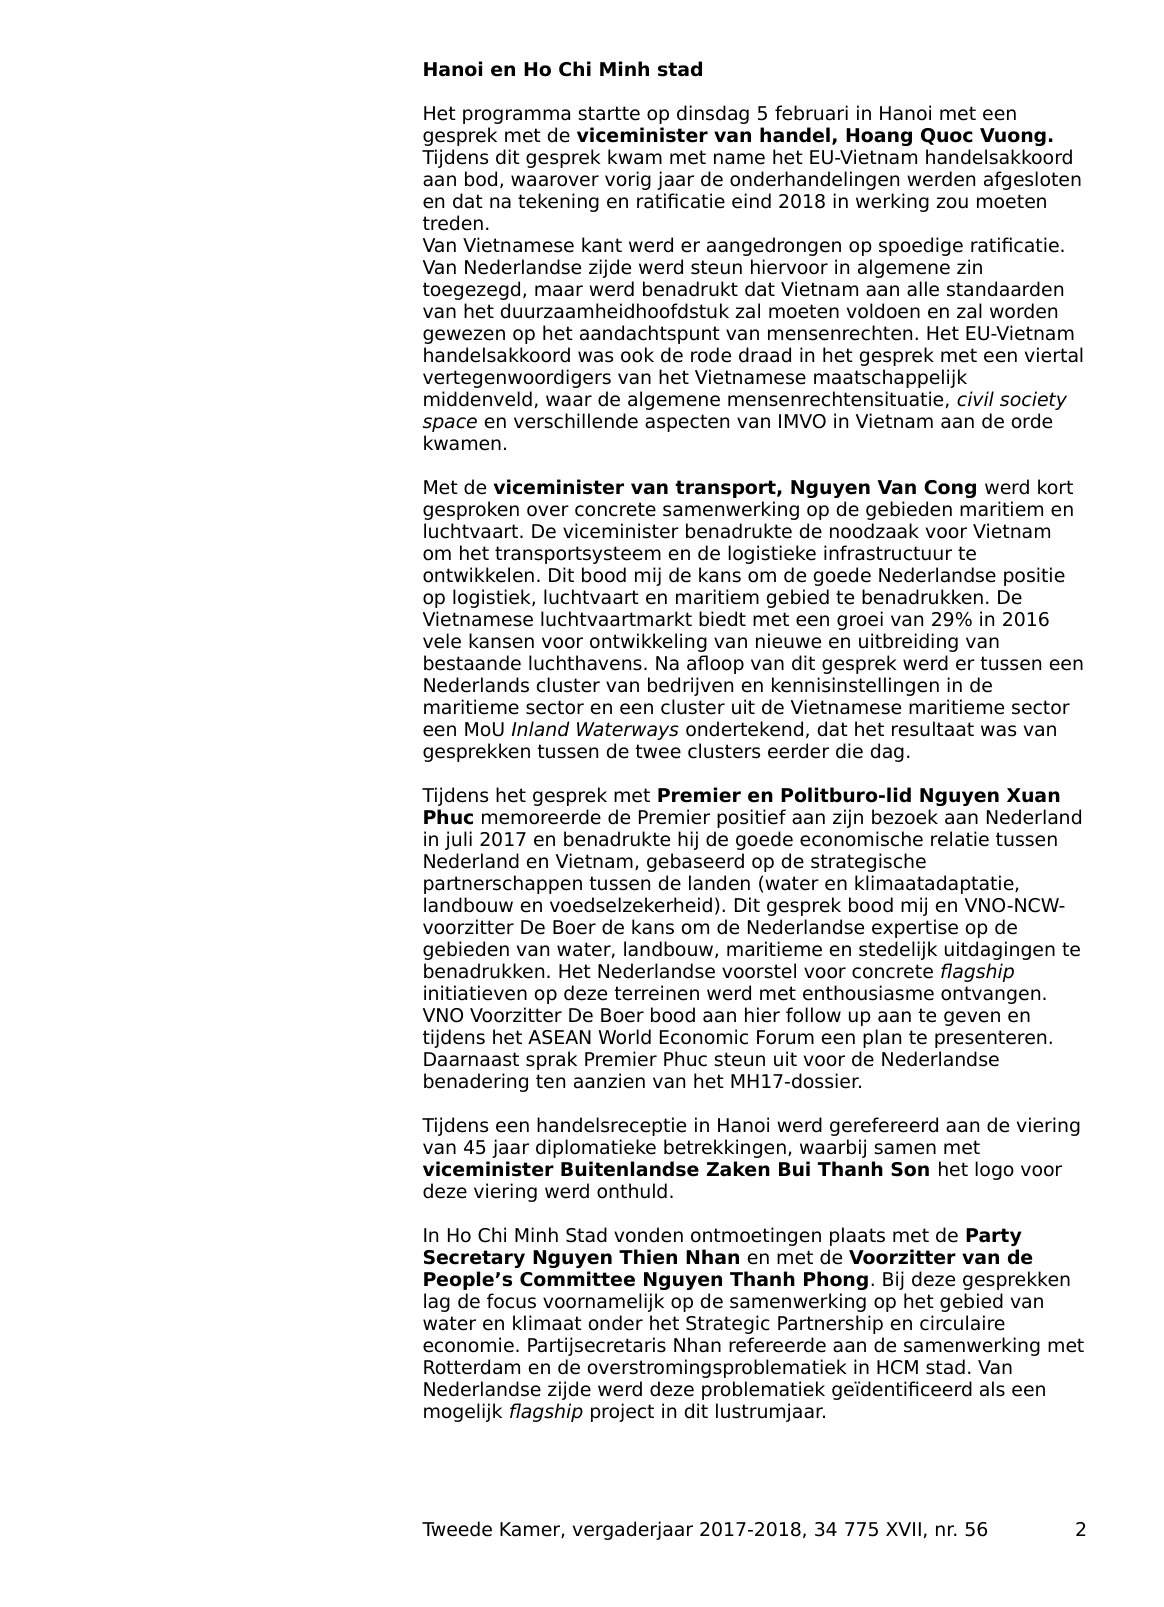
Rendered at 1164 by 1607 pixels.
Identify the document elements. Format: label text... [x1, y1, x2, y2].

text Tijdens het gesprek met Premier en Politburo-lid Nguyen Xuan Phuc memoreerde de Premier positief aan zijn bezoek aan Nederland in juli 2017 en benadrukte hij de goede economische relatie tussen Nederland en Vietnam, gebaseerd op de strategische partnerschappen tussen de landen (water en klimaatadaptatie, landbouw en voedselzekerheid). Dit gesprek bood mij en VNO-NCW-voorzitter De Boer de kans om de Nederlandse expertise op de gebieden van water, landbouw, maritieme en stedelijk uitdagingen te benadrukken. Het Nederlandse voorstel voor concrete flagship initiatieven op deze terreinen werd met enthousiasme ontvangen. VNO Voorzitter De Boer bood aan hier follow up aan te geven en tijdens het ASEAN World Economic Forum een plan te presenteren. Daarnaast sprak Premier Phuc steun uit voor de Nederlandse benadering ten aanzien van het MH17-dossier. [422, 785, 1087, 1093]
text Het programma startte op dinsdag 5 februari in Hanoi met een gesprek met de viceminister van handel, Hoang Quoc Vuong. Tijdens dit gesprek kwam met name het EU-Vietnam handelsakkoord aan bod, waarover vorig jaar de onderhandelingen werden afgesloten en dat na tekening en ratificatie eind 2018 in werking zou moeten treden. [422, 103, 1087, 235]
text Van Vietnamese kant werd er aangedrongen op spoedige ratificatie. Van Nederlandse zijde werd steun hiervoor in algemene zin toegezegd, maar werd benadrukt dat Vietnam aan alle standaarden van het duurzaamheidhoofdstuk zal moeten voldoen en zal worden gewezen op het aandachtspunt van mensenrechten. Het EU-Vietnam handelsakkoord was ook de rode draad in het gesprek met een viertal vertegenwoordigers van het Vietnamese maatschappelijk middenveld, waar de algemene mensenrechtensituatie, civil society space en verschillende aspecten van IMVO in Vietnam aan de orde kwamen. [422, 235, 1087, 455]
text Tijdens een handelsreceptie in Hanoi werd gerefereerd aan de viering van 45 jaar diplomatieke betrekkingen, waarbij samen met viceminister Buitenlandse Zaken Bui Thanh Son het logo voor deze viering werd onthuld. [422, 1115, 1087, 1203]
text In Ho Chi Minh Stad vonden ontmoetingen plaats met de Party Secretary Nguyen Thien Nhan en met de Voorzitter van de People’s Committee Nguyen Thanh Phong. Bij deze gesprekken lag de focus voornamelijk op de samenwerking op het gebied van water en klimaat onder het Strategic Partnership en circulaire economie. Partijsecretaris Nhan refereerde aan de samenwerking met Rotterdam en de overstromingsproblematiek in HCM stad. Van Nederlandse zijde werd deze problematiek geïdentificeerd als een mogelijk flagship project in dit lustrumjaar. [422, 1225, 1087, 1423]
subtitle Hanoi en Ho Chi Minh stad [422, 59, 1087, 81]
text Met de viceminister van transport, Nguyen Van Cong werd kort gesproken over concrete samenwerking op de gebieden maritiem en luchtvaart. De viceminister benadrukte de noodzaak voor Vietnam om het transportsysteem en de logistieke infrastructuur te ontwikkelen. Dit bood mij de kans om de goede Nederlandse positie op logistiek, luchtvaart en maritiem gebied te benadrukken. De Vietnamese luchtvaartmarkt biedt met een groei van 29% in 2016 vele kansen voor ontwikkeling van nieuwe en uitbreiding van bestaande luchthavens. Na afloop van dit gesprek werd er tussen een Nederlands cluster van bedrijven en kennisinstellingen in de maritieme sector en een cluster uit de Vietnamese maritieme sector een MoU Inland Waterways ondertekend, dat het resultaat was van gesprekken tussen de twee clusters eerder die dag. [422, 477, 1087, 763]
